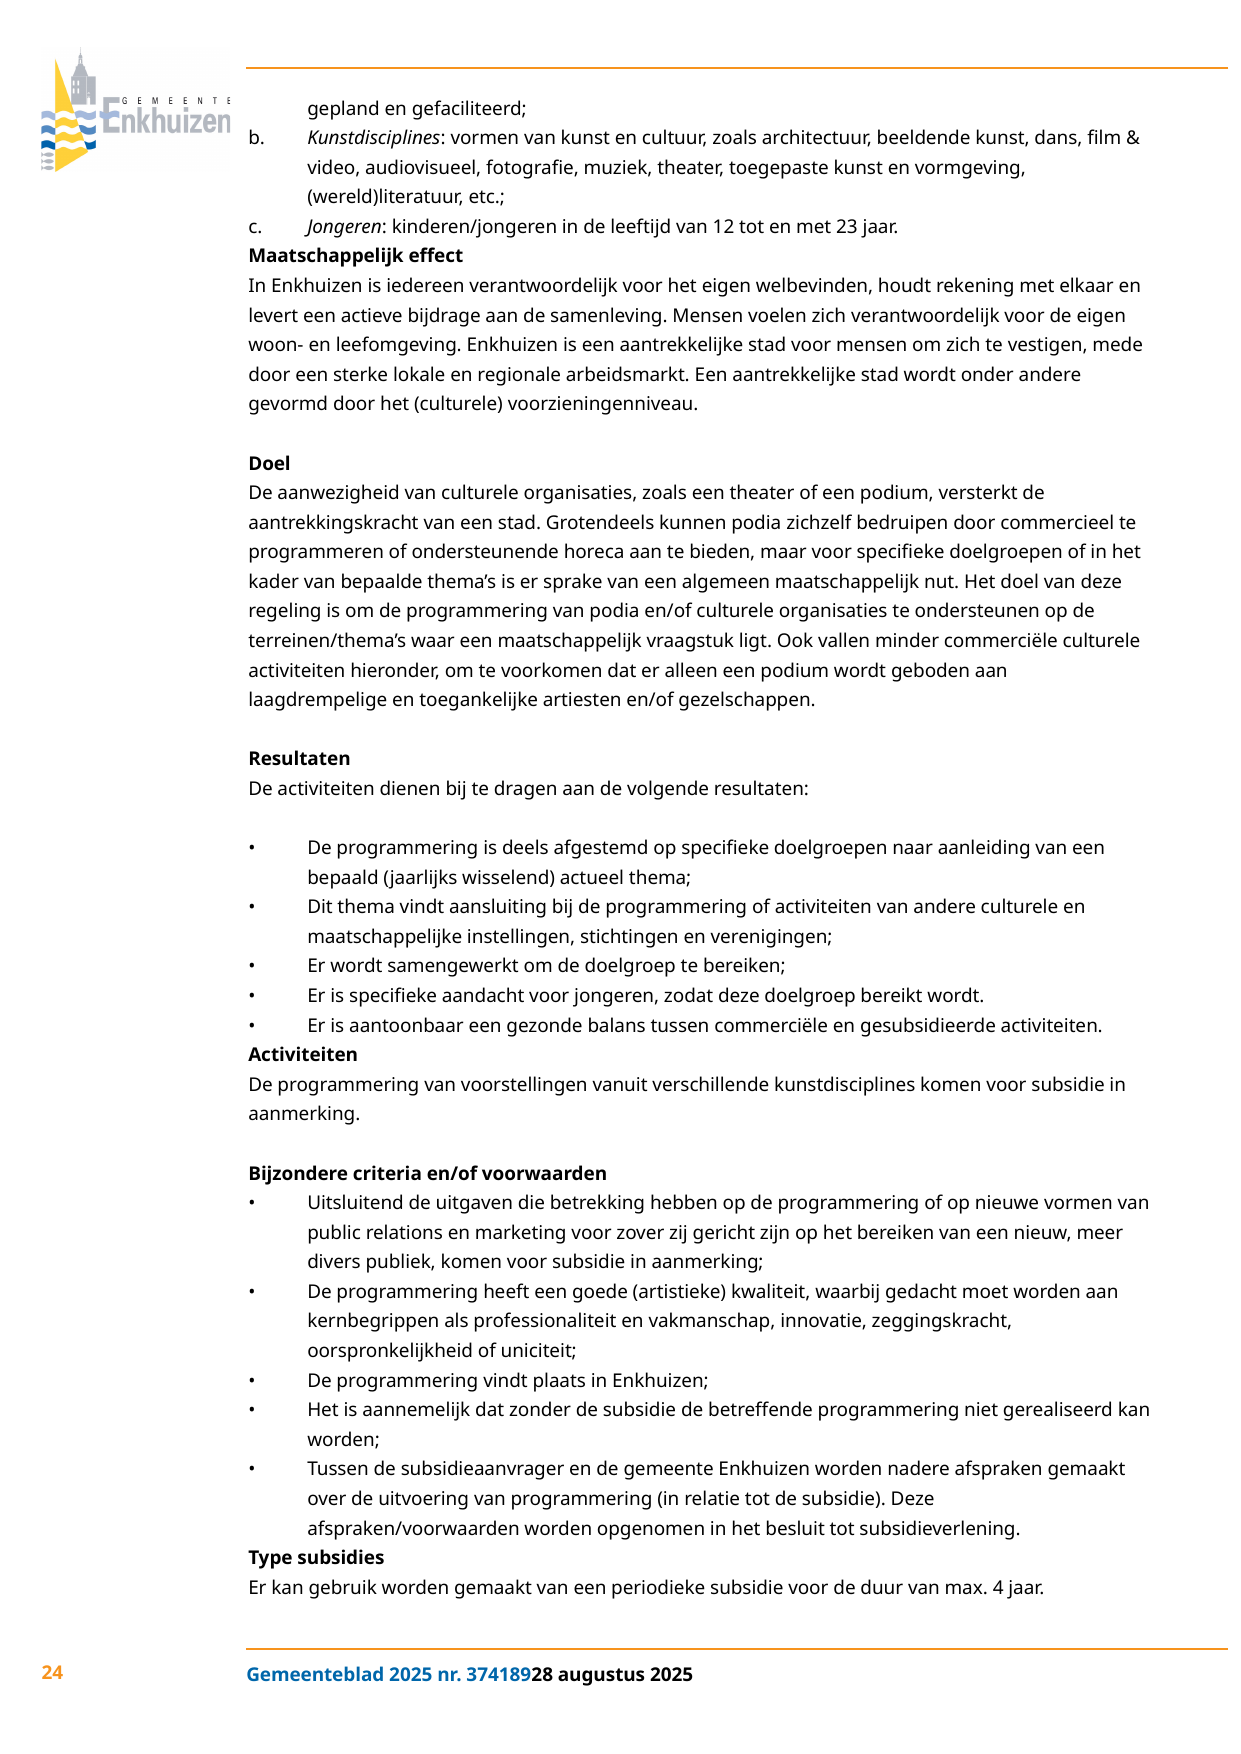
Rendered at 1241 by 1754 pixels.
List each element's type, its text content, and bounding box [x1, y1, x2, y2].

list Uitsluitend de uitgaven die betrekking hebben op de programmering of op nieuwe vormen van public relations en marketing voor zover zij gericht zijn op het bereiken van een nieuw, meer divers publiek, komen voor subsidie in aanmerking; [248, 1189, 1152, 1274]
text De programmering van voorstellingen vanuit verschillende kunstdisciplines komen voor subsidie in aanmerking. [248, 1071, 1152, 1126]
text Doel [248, 450, 1152, 476]
list De programmering heeft een goede (artistieke) kwaliteit, waarbij gedacht moet worden aan kernbegrippen als professionaliteit en vakmanschap, innovatie, zeggingskracht, oorspronkelijkheid of uniciteit; [248, 1278, 1152, 1363]
list Er is aantoonbaar een gezonde balans tussen commerciële en gesubsidieerde activiteiten. [248, 1012, 1152, 1038]
picture [41, 47, 231, 172]
text Resultaten [248, 746, 1152, 771]
list De programmering vindt plaats in Enkhuizen; [248, 1367, 1152, 1393]
text Type subsidies [248, 1544, 1152, 1570]
list Het is aannemelijk dat zonder de subsidie de betreffende programmering niet gerealiseerd kan worden; [248, 1396, 1152, 1452]
list Dit thema vindt aansluiting bij de programmering of activiteiten van andere culturele en maatschappelijke instellingen, stichtingen en verenigingen; [248, 893, 1152, 949]
text In Enkhuizen is iedereen verantwoordelijk voor het eigen welbevinden, houdt rekening met elkaar en levert een actieve bijdrage aan de samenleving. Mensen voelen zich verantwoordelijk voor de eigen woon- en leefomgeving. Enkhuizen is een aantrekkelijke stad voor mensen om zich te vestigen, mede door een sterke lokale en regionale arbeidsmarkt. Een aantrekkelijke stad wordt onder andere gevormd door het (culturele) voorzieningenniveau. [248, 272, 1152, 416]
list Er wordt samengewerkt om de doelgroep te bereiken; [248, 953, 1152, 978]
text Maatschappelijk effect [248, 243, 1152, 268]
list Jongeren: kinderen/jongeren in de leeftijd van 12 tot en met 23 jaar. [248, 213, 1152, 239]
list Kunstdisciplines: vormen van kunst en cultuur, zoals architectuur, beeldende kunst, dans, film & video, audiovisueel, fotografie, muziek, theater, toegepaste kunst en vormgeving, (wereld)literatuur, etc.; [248, 124, 1152, 209]
list Er is specifieke aandacht voor jongeren, zodat deze doelgroep bereikt wordt. [248, 982, 1152, 1008]
text De aanwezigheid van culturele organisaties, zoals een theater of een podium, versterkt de aantrekkingskracht van een stad. Grotendeels kunnen podia zichzelf bedruipen door commercieel te programmeren of ondersteunende horeca aan te bieden, maar voor specifieke doelgroepen of in het kader van bepaalde thema’s is er sprake van een algemeen maatschappelijk nut. Het doel van deze regeling is om de programmering van podia en/of culturele organisaties te ondersteunen op de terreinen/thema’s waar een maatschappelijk vraagstuk ligt. Ook vallen minder commerciële culturele activiteiten hieronder, om te voorkomen dat er alleen een podium wordt geboden aan laagdrempelige en toegankelijke artiesten en/of gezelschappen. [248, 479, 1152, 712]
text Bijzondere criteria en/of voorwaarden [248, 1160, 1152, 1186]
list Tussen de subsidieaanvrager en de gemeente Enkhuizen worden nadere afspraken gemaakt over de uitvoering van programmering (in relatie tot de subsidie). Deze afspraken/voorwaarden worden opgenomen in het besluit tot subsidieverlening. [248, 1456, 1152, 1541]
list De programmering is deels afgestemd op specifieke doelgroepen naar aanleiding van een bepaald (jaarlijks wisselend) actueel thema; [248, 834, 1152, 890]
text Er kan gebruik worden gemaakt van een periodieke subsidie voor de duur van max. 4 jaar. [248, 1574, 1152, 1600]
text Activiteiten [248, 1041, 1152, 1067]
text De activiteiten dienen bij te dragen aan de volgende resultaten: [248, 775, 1152, 801]
list gepland en gefaciliteerd; [248, 95, 1152, 121]
